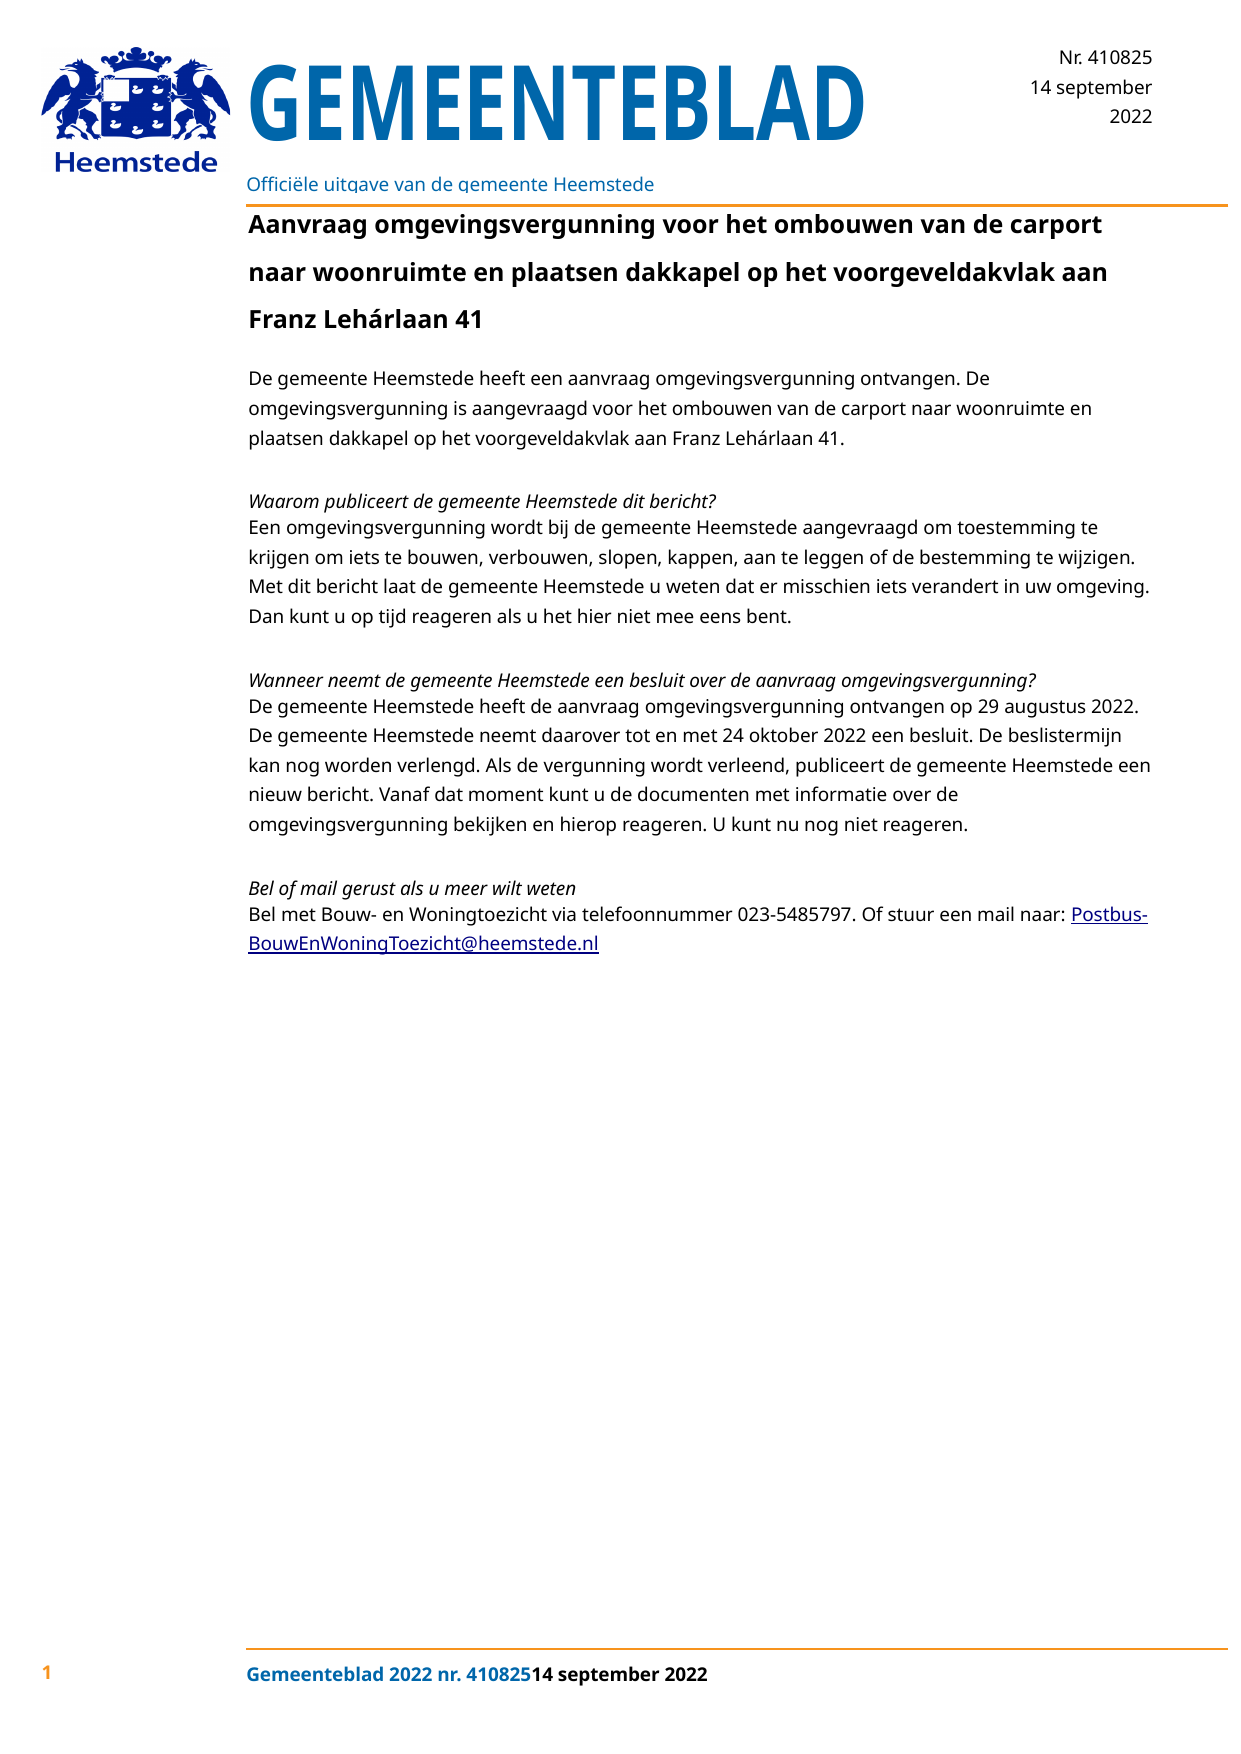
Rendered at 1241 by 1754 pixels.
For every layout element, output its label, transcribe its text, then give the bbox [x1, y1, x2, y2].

text Bel of mail gerust als u meer wilt weten [248, 875, 1152, 901]
text Wanneer neemt de gemeente Heemstede een besluit over de aanvraag omgevingsvergunning? [248, 667, 1152, 693]
picture [41, 47, 231, 172]
text De gemeente Heemstede heeft de aanvraag omgevingsvergunning ontvangen op 29 augustus 2022. De gemeente Heemstede neemt daarover tot en met 24 oktober 2022 een besluit. De beslistermijn kan nog worden verlengd. Als de vergunning wordt verleend, publiceert de gemeente Heemstede een nieuw bericht. Vanaf dat moment kunt u de documenten met informatie over de omgevingsvergunning bekijken en hierop reageren. U kunt nu nog niet reageren. [248, 693, 1152, 837]
text Waarom publiceert de gemeente Heemstede dit bericht? [248, 489, 1152, 514]
text Een omgevingsvergunning wordt bij de gemeente Heemstede aangevraagd om toestemming te krijgen om iets te bouwen, verbouwen, slopen, kappen, aan te leggen of de bestemming te wijzigen. Met dit bericht laat de gemeente Heemstede u weten dat er misschien iets verandert in uw omgeving. Dan kunt u op tijd reageren als u het hier niet mee eens bent. [248, 514, 1152, 629]
text De gemeente Heemstede heeft een aanvraag omgevingsvergunning ontvangen. De omgevingsvergunning is aangevraagd voor het ombouwen van de carport naar woonruimte en plaatsen dakkapel op het voorgeveldakvlak aan Franz Lehárlaan 41. [248, 366, 1152, 450]
text Aanvraag omgevingsvergunning voor het ombouwen van de carport naar woonruimte en plaatsen dakkapel op het voorgeveldakvlak aan Franz Lehárlaan 41 [248, 207, 1152, 336]
text Bel met Bouw- en Woningtoezicht via telefoonnummer 023-5485797. Of stuur een mail naar: Postbus-BouwEnWoningToezicht@heemstede.nl [248, 901, 1152, 956]
